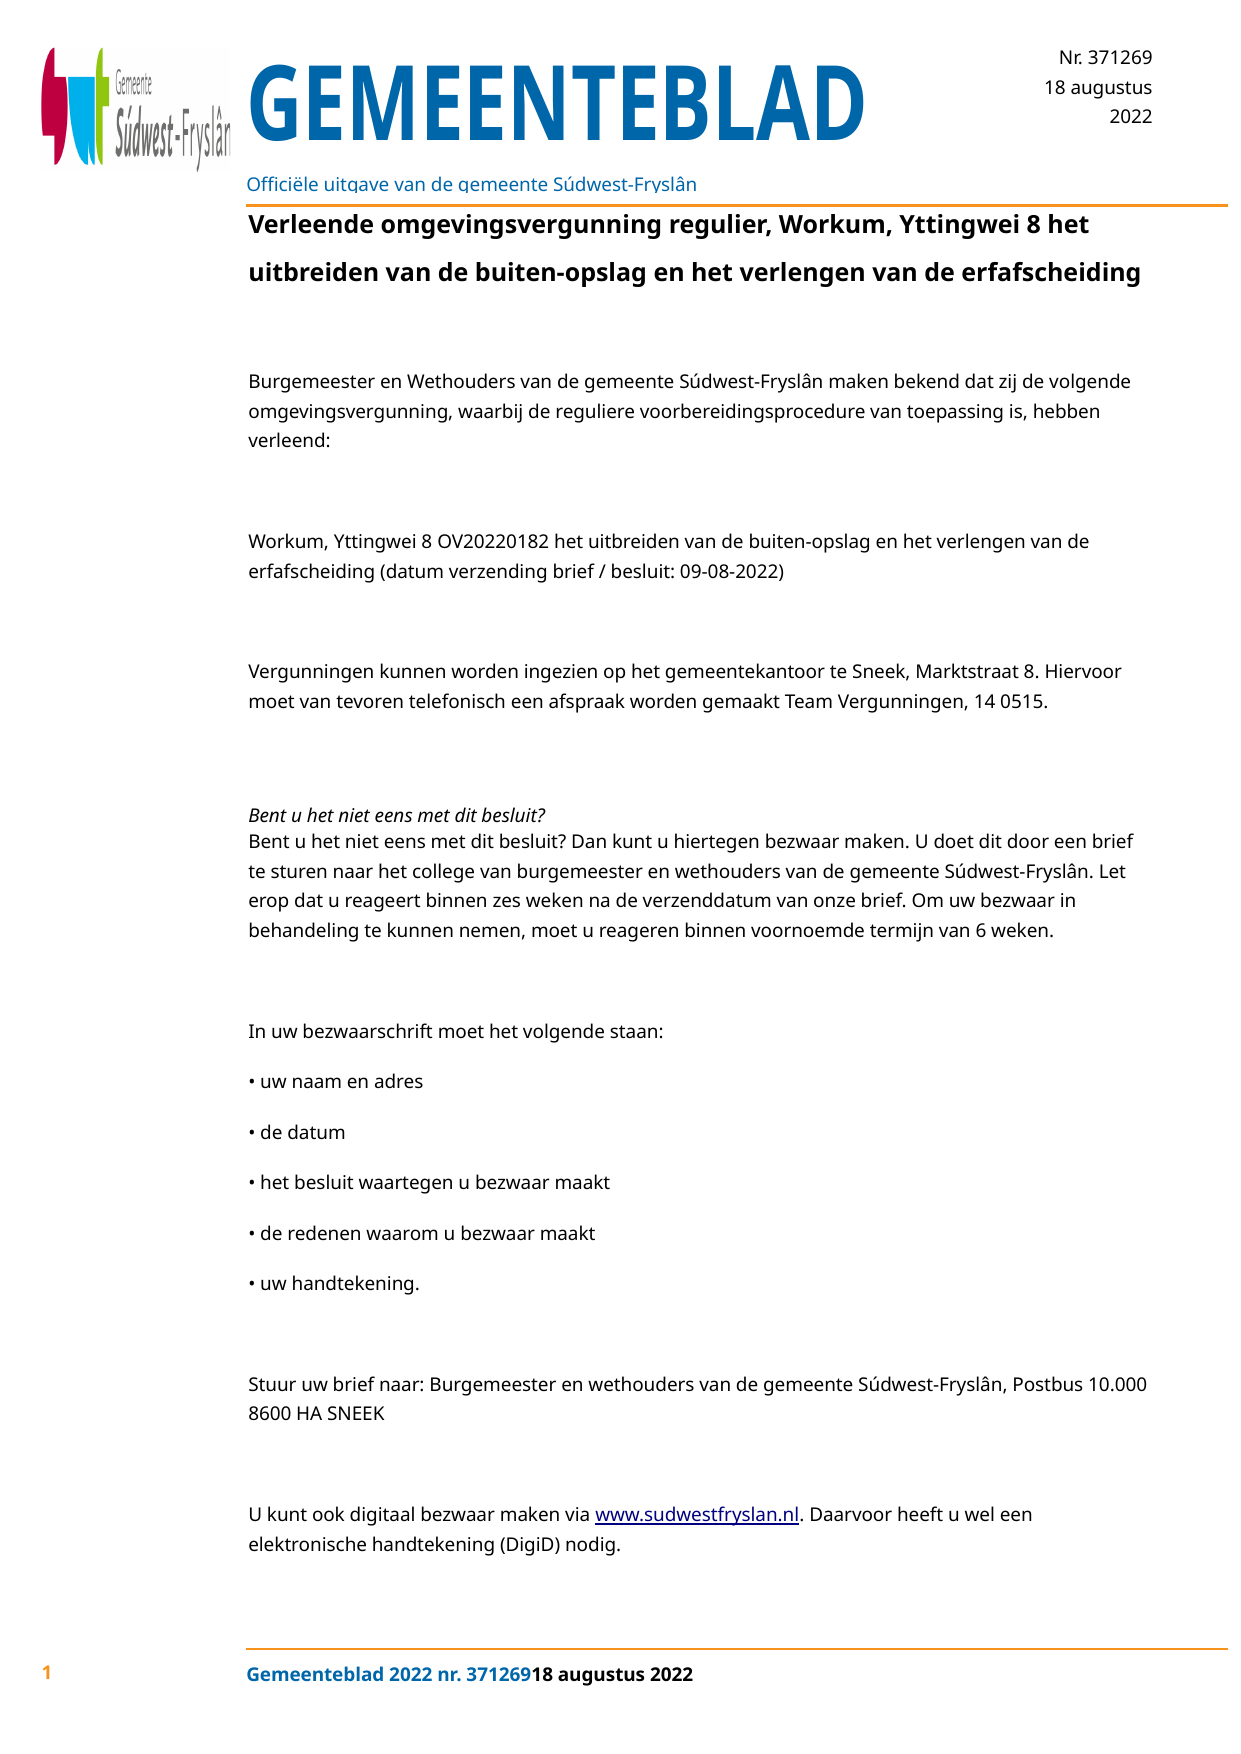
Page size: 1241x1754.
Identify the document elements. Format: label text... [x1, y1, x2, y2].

text • uw naam en adres [248, 1068, 1152, 1094]
text In uw bezwaarschrift moet het volgende staan: [248, 1018, 1152, 1044]
text Bent u het niet eens met dit besluit? [248, 803, 1152, 828]
text • het besluit waartegen u bezwaar maakt [248, 1169, 1152, 1195]
text • de datum [248, 1119, 1152, 1144]
picture [41, 47, 231, 172]
text • de redenen waarom u bezwaar maakt [248, 1220, 1152, 1245]
text Bent u het niet eens met dit besluit? Dan kunt u hiertegen bezwaar maken. U doet dit door een brief te sturen naar het college van burgemeester en wethouders van de gemeente Súdwest-Fryslân. Let erop dat u reageert binnen zes weken na de verzenddatum van onze brief. Om uw bezwaar in behandeling te kunnen nemen, moet u reageren binnen voornoemde termijn van 6 weken. [248, 828, 1152, 943]
text Verleende omgevingsvergunning regulier, Workum, Yttingwei 8 het uitbreiden van de buiten-opslag en het verlengen van de erfafscheiding [248, 207, 1152, 288]
text Workum, Yttingwei 8 OV20220182 het uitbreiden van de buiten-opslag en het verlengen van de erfafscheiding (datum verzending brief / besluit: 09-08-2022) [248, 528, 1152, 584]
text Stuur uw brief naar: Burgemeester en wethouders van de gemeente Súdwest-Fryslân, Postbus 10.000 8600 HA SNEEK [248, 1371, 1152, 1426]
text U kunt ook digitaal bezwaar maken via www.sudwestfryslan.nl. Daarvoor heeft u wel een elektronische handtekening (DigiD) nodig. [248, 1501, 1152, 1557]
text Vergunningen kunnen worden ingezien op het gemeentekantoor te Sneek, Marktstraat 8. Hiervoor moet van tevoren telefonisch een afspraak worden gemaakt Team Vergunningen, 14 0515. [248, 659, 1152, 714]
text • uw handtekening. [248, 1270, 1152, 1296]
text Burgemeester en Wethouders van de gemeente Súdwest-Fryslân maken bekend dat zij de volgende omgevingsvergunning, waarbij de reguliere voorbereidingsprocedure van toepassing is, hebben verleend: [248, 368, 1152, 453]
